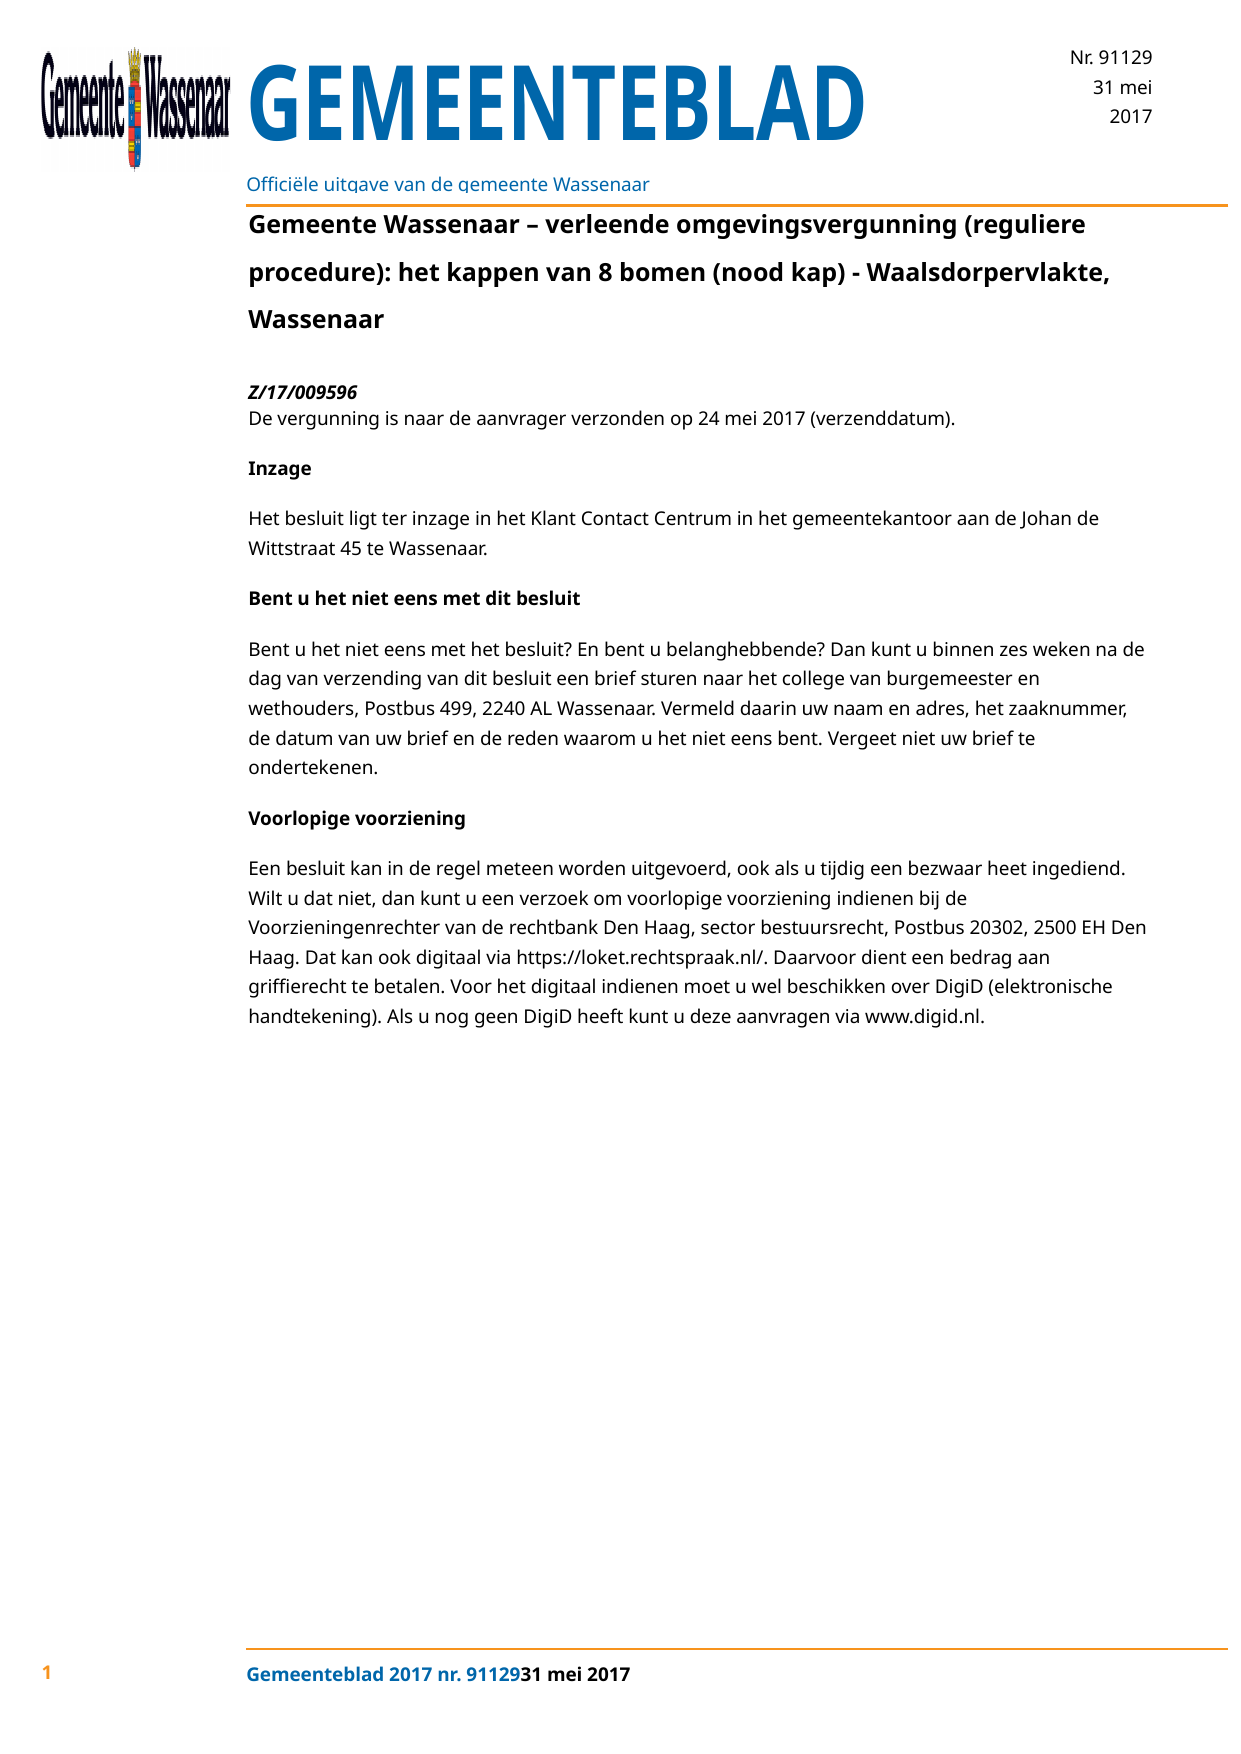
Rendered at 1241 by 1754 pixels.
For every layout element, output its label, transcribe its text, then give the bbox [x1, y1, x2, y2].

text De vergunning is naar de aanvrager verzonden op 24 mei 2017 (verzenddatum). [248, 405, 1152, 431]
text Het besluit ligt ter inzage in het Klant Contact Centrum in het gemeentekantoor aan de Johan de Wittstraat 45 te Wassenaar. [248, 506, 1152, 561]
text Gemeente Wassenaar – verleende omgevingsvergunning (reguliere procedure): het kappen van 8 bomen (nood kap) - Waalsdorpervlakte, Wassenaar [248, 207, 1152, 336]
text Inzage [248, 455, 1152, 481]
text Voorlopige voorziening [248, 805, 1152, 831]
text Bent u het niet eens met het besluit? En bent u belanghebbende? Dan kunt u binnen zes weken na de dag van verzending van dit besluit een brief sturen naar het college van burgemeester en wethouders, Postbus 499, 2240 AL Wassenaar. Vermeld daarin uw naam en adres, het zaaknummer, de datum van uw brief en de reden waarom u het niet eens bent. Vergeet niet uw brief te ondertekenen. [248, 636, 1152, 780]
text Z/17/009596 [248, 379, 1152, 405]
text Bent u het niet eens met dit besluit [248, 586, 1152, 611]
text Een besluit kan in de regel meteen worden uitgevoerd, ook als u tijdig een bezwaar heet ingediend. Wilt u dat niet, dan kunt u een verzoek om voorlopige voorziening indienen bij de Voorzieningenrechter van de rechtbank Den Haag, sector bestuursrecht, Postbus 20302, 2500 EH Den Haag. Dat kan ook digitaal via https://loket.rechtspraak.nl/. Daarvoor dient een bedrag aan griffierecht te betalen. Voor het digitaal indienen moet u wel beschikken over DigiD (elektronische handtekening). Als u nog geen DigiD heeft kunt u deze aanvragen via www.digid.nl. [248, 855, 1152, 1029]
picture [41, 47, 231, 172]
